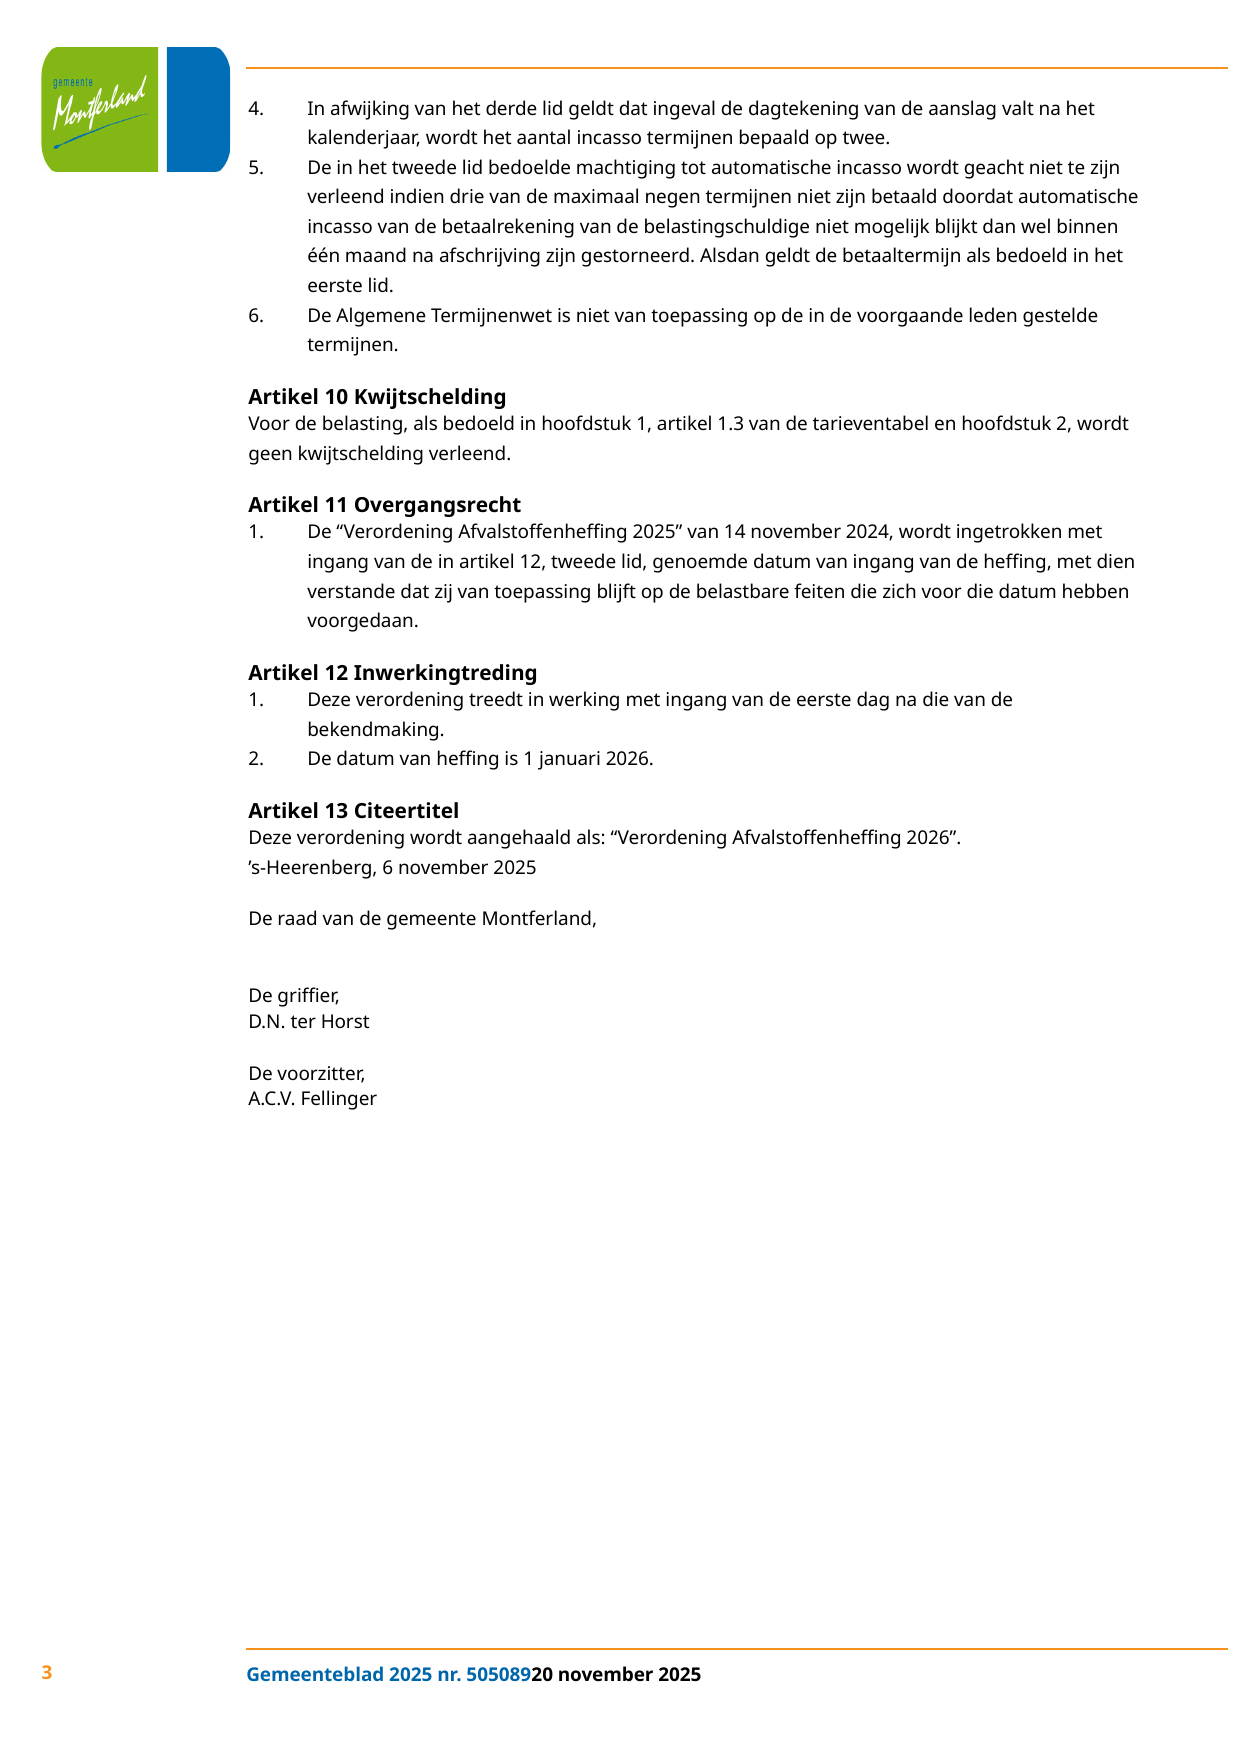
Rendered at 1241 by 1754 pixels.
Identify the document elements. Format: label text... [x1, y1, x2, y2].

text Voor de belasting, als bedoeld in hoofdstuk 1, artikel 1.3 van de tarieventabel en hoofdstuk 2, wordt geen kwijtschelding verleend. [248, 410, 1152, 466]
text De griffier, [248, 983, 1152, 1008]
text Artikel 13 Citeertitel [248, 796, 1152, 824]
list De in het tweede lid bedoelde machtiging tot automatische incasso wordt geacht niet te zijn verleend indien drie van de maximaal negen termijnen niet zijn betaald doordat automatische incasso van de betaalrekening van de belastingschuldige niet mogelijk blijkt dan wel binnen één maand na afschrijving zijn gestorneerd. Alsdan geldt de betaaltermijn als bedoeld in het eerste lid. [248, 154, 1152, 298]
text A.C.V. Fellinger [248, 1086, 1152, 1111]
text Artikel 11 Overgangsrecht [248, 490, 1152, 519]
list De Algemene Termijnenwet is niet van toepassing op de in de voorgaande leden gestelde termijnen. [248, 302, 1152, 357]
text D.N. ter Horst [248, 1008, 1152, 1034]
picture [41, 47, 231, 172]
list De “Verordening Afvalstoffenheffing 2025” van 14 november 2024, wordt ingetrokken met ingang van de in artikel 12, tweede lid, genoemde datum van ingang van de heffing, met dien verstande dat zij van toepassing blijft op de belastbare feiten die zich voor die datum hebben voorgedaan. [248, 519, 1152, 633]
text ’s-Heerenberg, 6 november 2025 [248, 854, 1152, 880]
list Deze verordening treedt in werking met ingang van de eerste dag na die van de bekendmaking. [248, 686, 1152, 742]
text Artikel 12 Inwerkingtreding [248, 658, 1152, 686]
list In afwijking van het derde lid geldt dat ingeval de dagtekening van de aanslag valt na het kalenderjaar, wordt het aantal incasso termijnen bepaald op twee. [248, 95, 1152, 150]
text De voorzitter, [248, 1060, 1152, 1086]
text De raad van de gemeente Montferland, [248, 905, 1152, 931]
text Deze verordening wordt aangehaald als: “Verordening Afvalstoffenheffing 2026”. [248, 824, 1152, 850]
text Artikel 10 Kwijtschelding [248, 382, 1152, 410]
list De datum van heffing is 1 januari 2026. [248, 746, 1152, 771]
